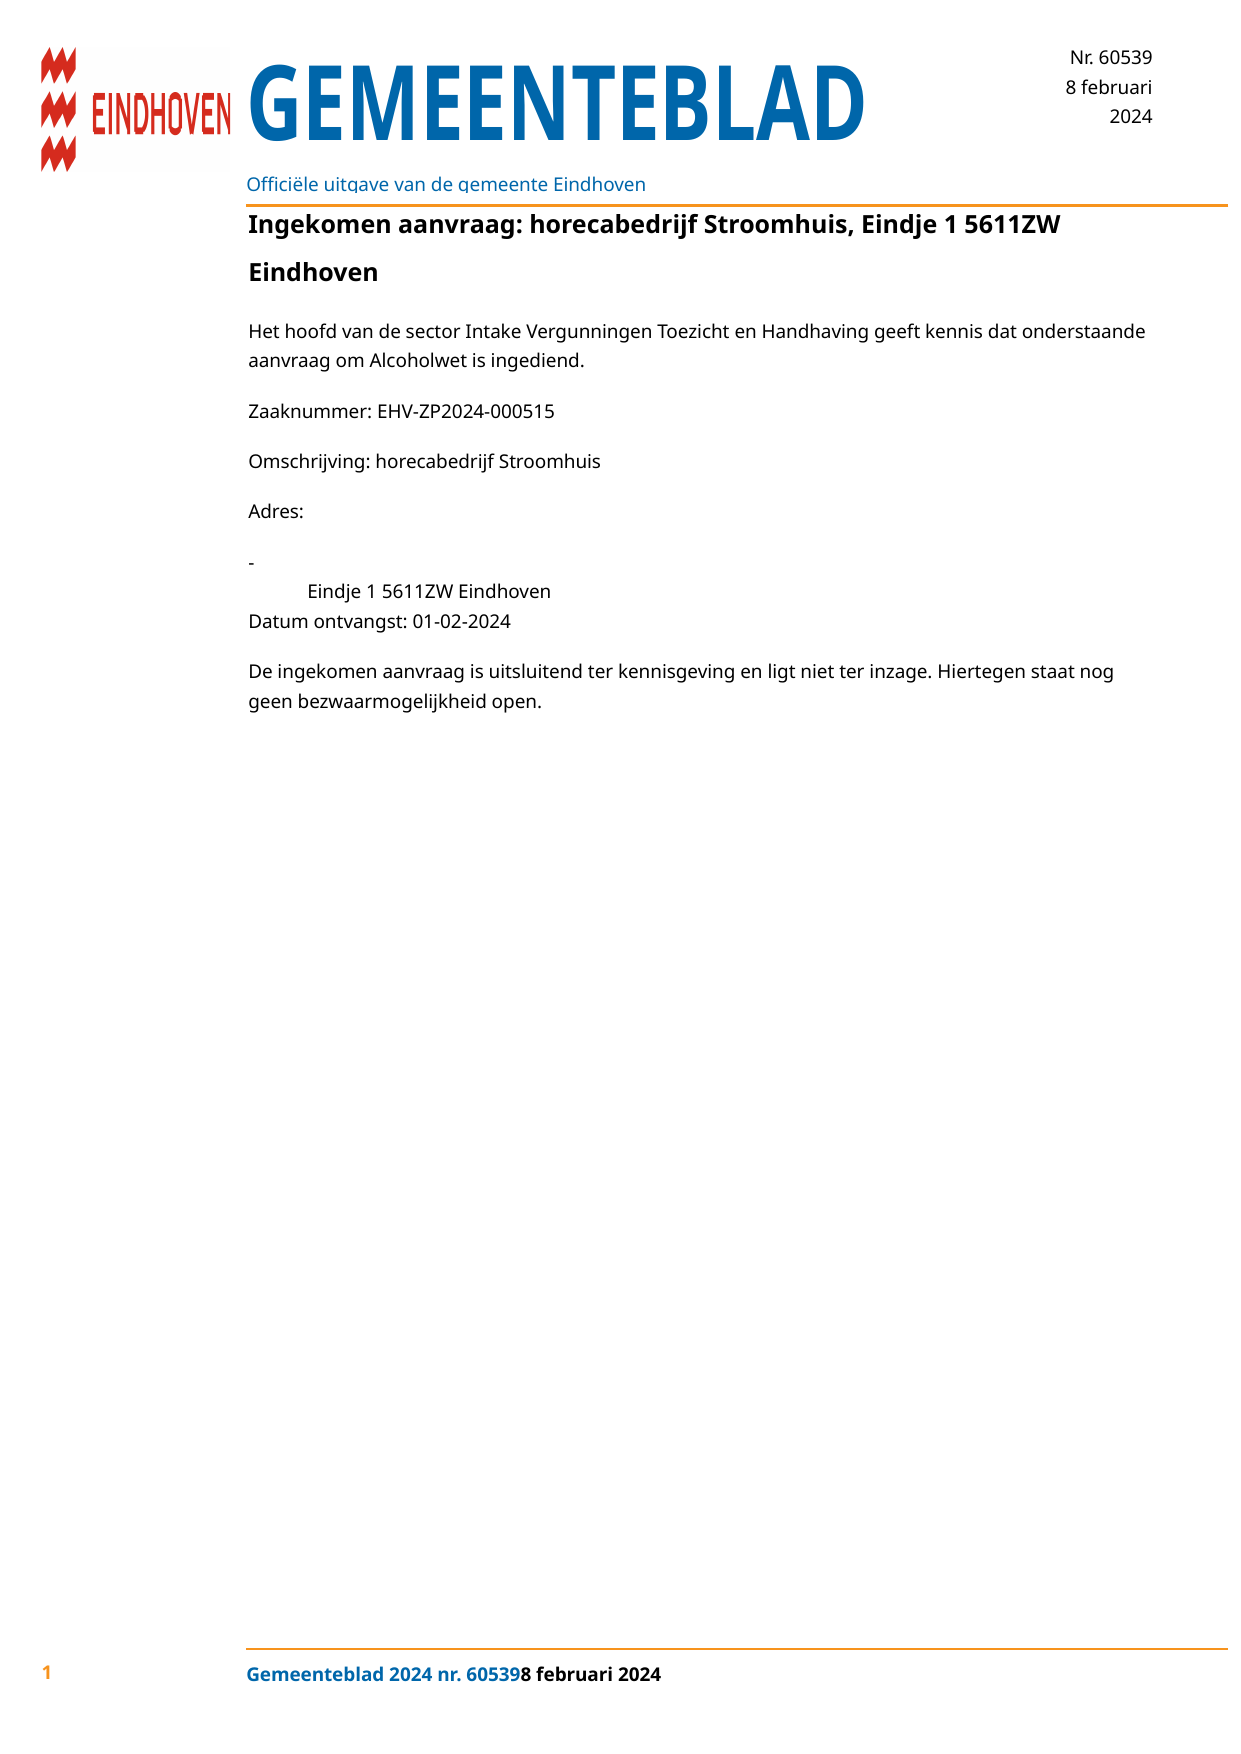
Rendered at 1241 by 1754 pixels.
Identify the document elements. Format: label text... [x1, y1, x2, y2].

picture [41, 47, 231, 172]
text Zaaknummer: EHV-ZP2024-000515 [248, 398, 1152, 424]
text Adres: [248, 499, 1152, 524]
text Omschrijving: horecabedrijf Stroomhuis [248, 448, 1152, 474]
text Het hoofd van de sector Intake Vergunningen Toezicht en Handhaving geeft kennis dat onderstaande aanvraag om Alcoholwet is ingediend. [248, 318, 1152, 373]
text Datum ontvangst: 01-02-2024 [248, 608, 1152, 634]
text De ingekomen aanvraag is uitsluitend ter kennisgeving en ligt niet ter inzage. Hiertegen staat nog geen bezwaarmogelijkheid open. [248, 659, 1152, 714]
text Ingekomen aanvraag: horecabedrijf Stroomhuis, Eindje 1 5611ZW Eindhoven [248, 207, 1152, 288]
list Eindje 1 5611ZW Eindhoven [248, 579, 1152, 604]
